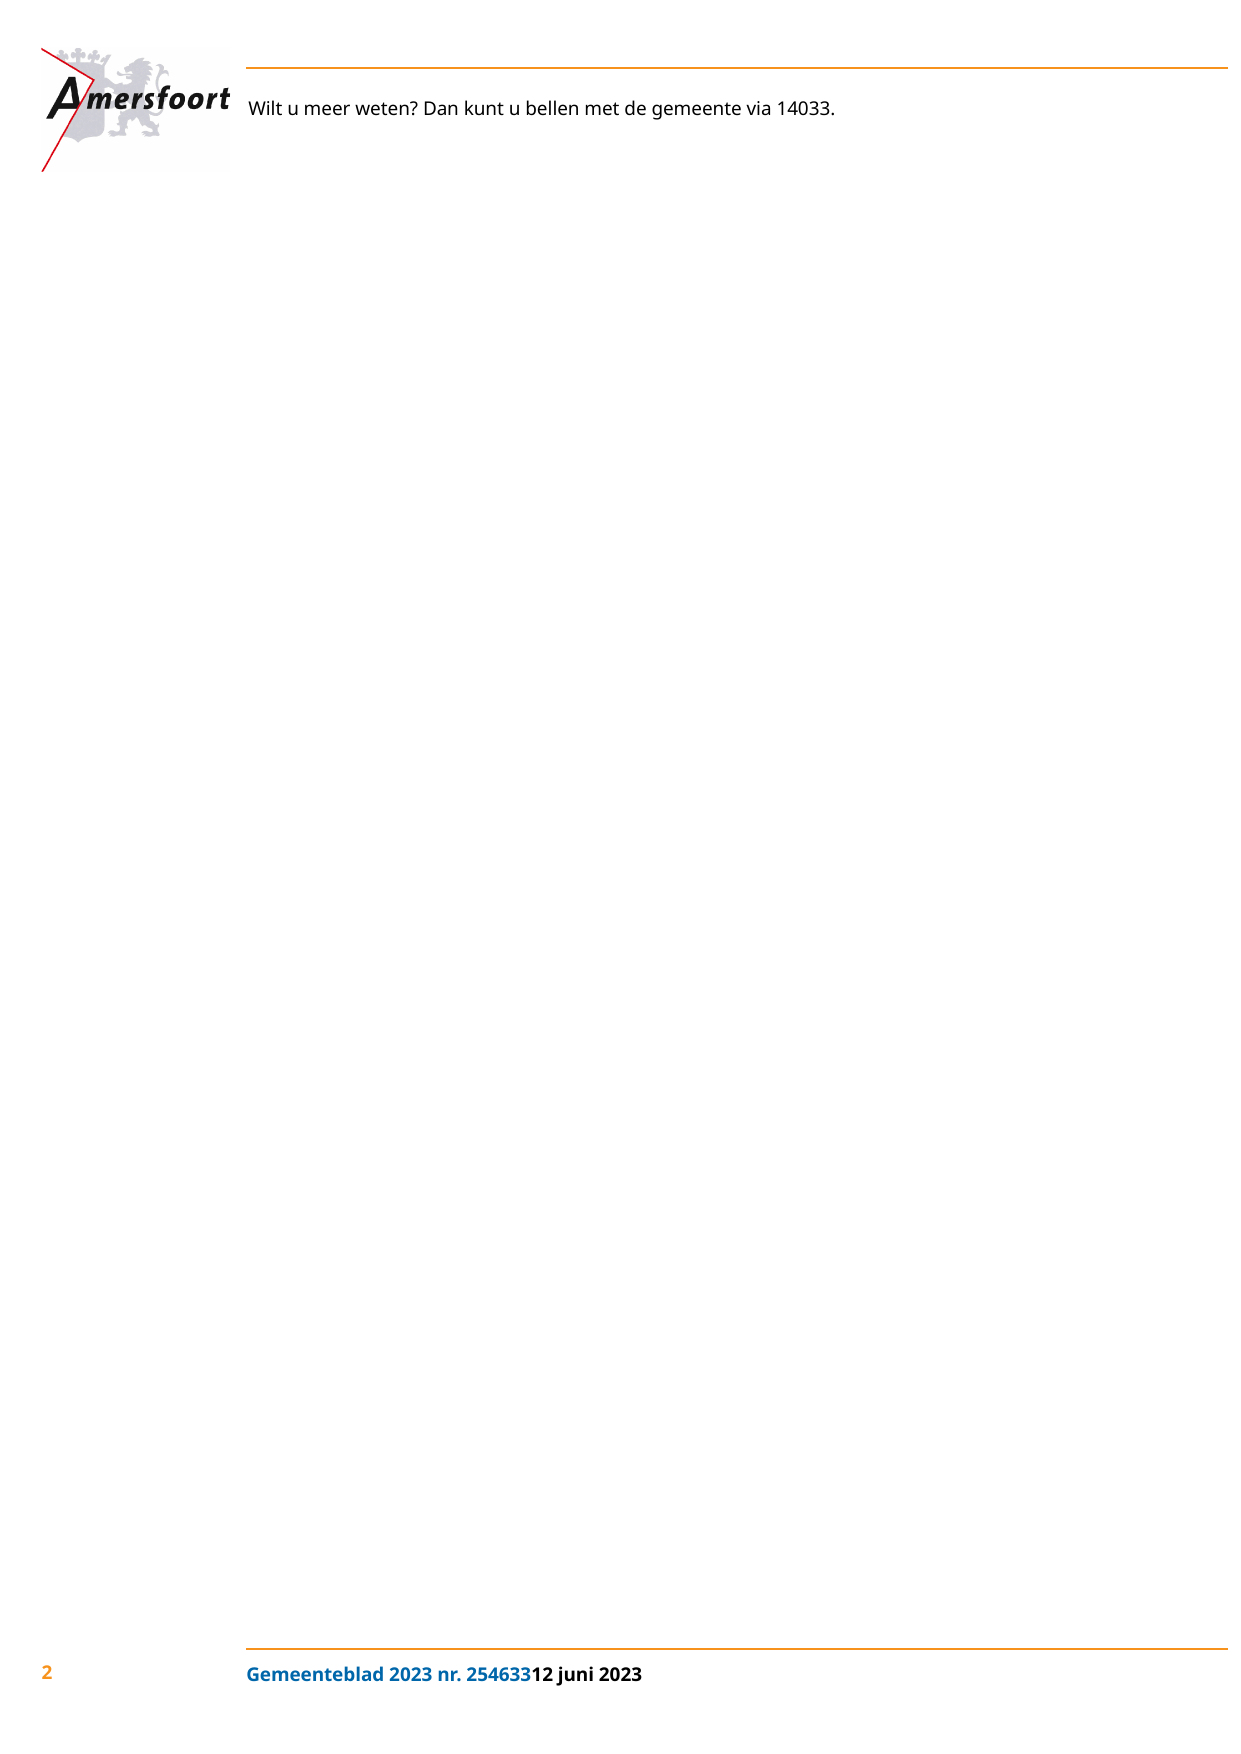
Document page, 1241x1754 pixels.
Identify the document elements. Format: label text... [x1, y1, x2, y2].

picture [41, 47, 231, 172]
text Wilt u meer weten? Dan kunt u bellen met de gemeente via 14033. [248, 95, 1152, 121]
